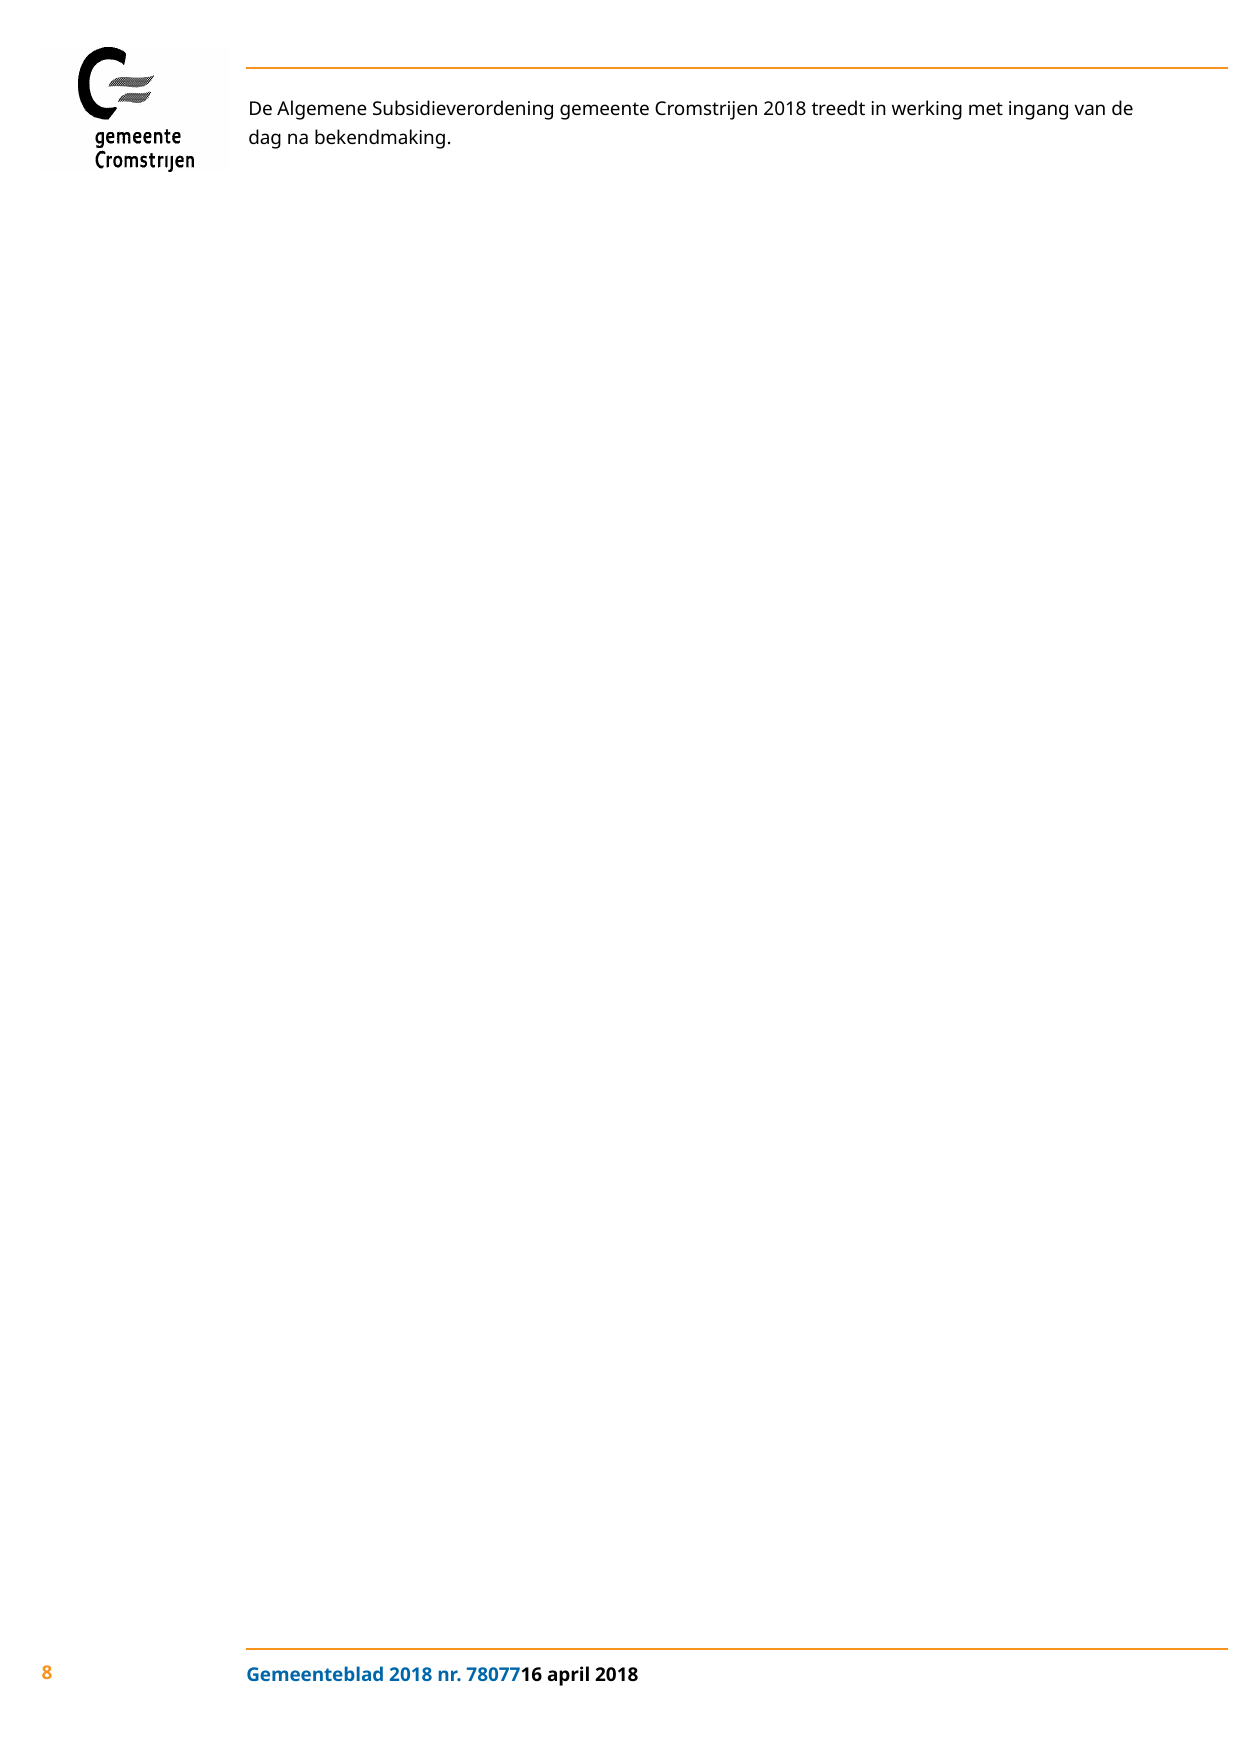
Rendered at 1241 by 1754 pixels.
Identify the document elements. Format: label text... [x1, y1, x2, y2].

picture [41, 47, 231, 172]
text De Algemene Subsidieverordening gemeente Cromstrijen 2018 treedt in werking met ingang van de dag na bekendmaking. [248, 95, 1152, 150]
